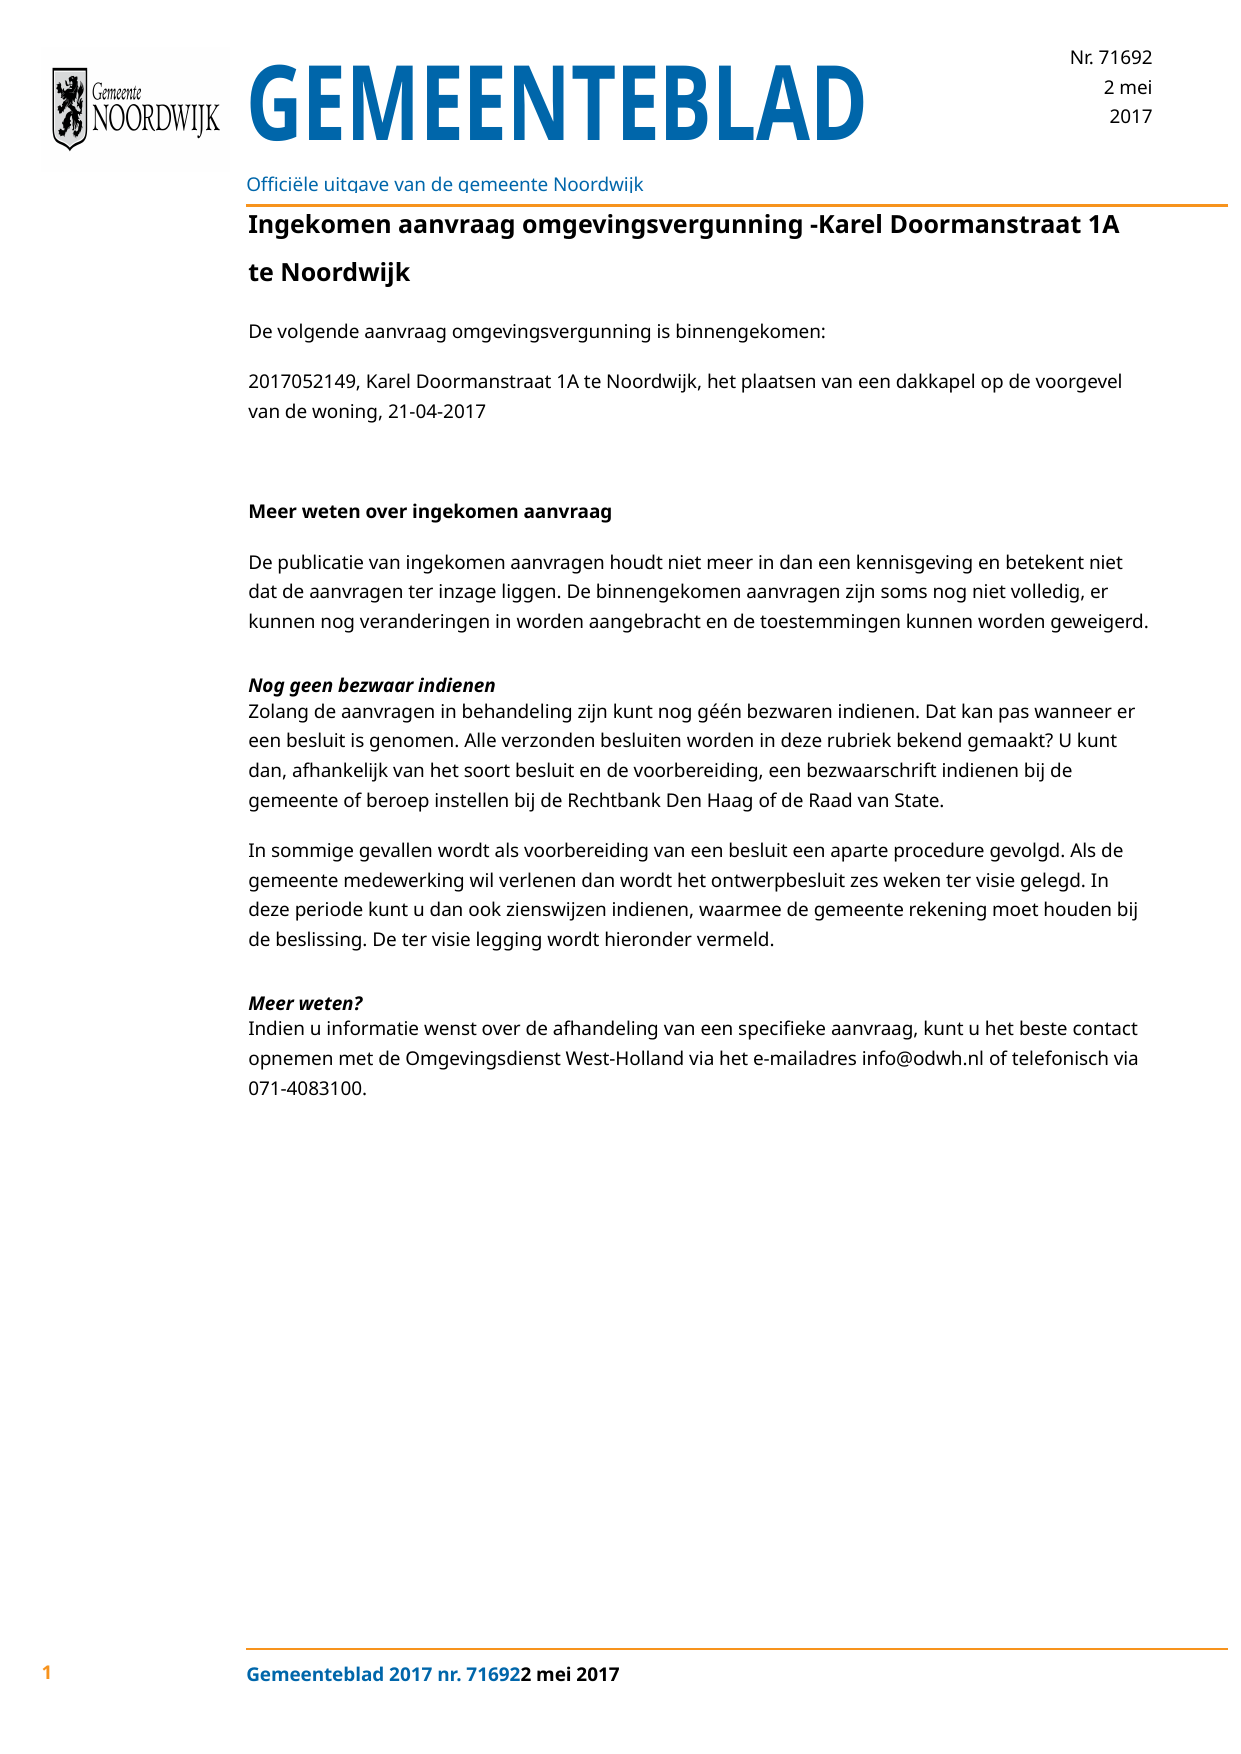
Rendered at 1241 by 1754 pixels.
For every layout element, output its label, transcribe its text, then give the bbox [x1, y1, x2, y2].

picture [41, 47, 231, 172]
text Nog geen bezwaar indienen [248, 672, 1152, 698]
text De publicatie van ingekomen aanvragen houdt niet meer in dan een kennisgeving en betekent niet dat de aanvragen ter inzage liggen. De binnengekomen aanvragen zijn soms nog niet volledig, er kunnen nog veranderingen in worden aangebracht en de toestemmingen kunnen worden geweigerd. [248, 549, 1152, 634]
text Meer weten over ingekomen aanvraag [248, 499, 1152, 524]
text Zolang de aanvragen in behandeling zijn kunt nog géén bezwaren indienen. Dat kan pas wanneer er een besluit is genomen. Alle verzonden besluiten worden in deze rubriek bekend gemaakt? U kunt dan, afhankelijk van het soort besluit en de voorbereiding, een bezwaarschrift indienen bij de gemeente of beroep instellen bij de Rechtbank Den Haag of de Raad van State. [248, 698, 1152, 812]
text Ingekomen aanvraag omgevingsvergunning -Karel Doormanstraat 1A te Noordwijk [248, 207, 1152, 288]
text In sommige gevallen wordt als voorbereiding van een besluit een aparte procedure gevolgd. Als de gemeente medewerking wil verlenen dan wordt het ontwerpbesluit zes weken ter visie gelegd. In deze periode kunt u dan ook zienswijzen indienen, waarmee de gemeente rekening moet houden bij de beslissing. De ter visie legging wordt hieronder vermeld. [248, 837, 1152, 952]
text Indien u informatie wenst over de afhandeling van een specifieke aanvraag, kunt u het beste contact opnemen met de Omgevingsdienst West-Holland via het e-mailadres info@odwh.nl of telefonisch via 071-4083100. [248, 1016, 1152, 1101]
text Meer weten? [248, 990, 1152, 1016]
text 2017052149, Karel Doormanstraat 1A te Noordwijk, het plaatsen van een dakkapel op de voorgevel van de woning, 21-04-2017 [248, 368, 1152, 424]
text De volgende aanvraag omgevingsvergunning is binnengekomen: [248, 318, 1152, 344]
